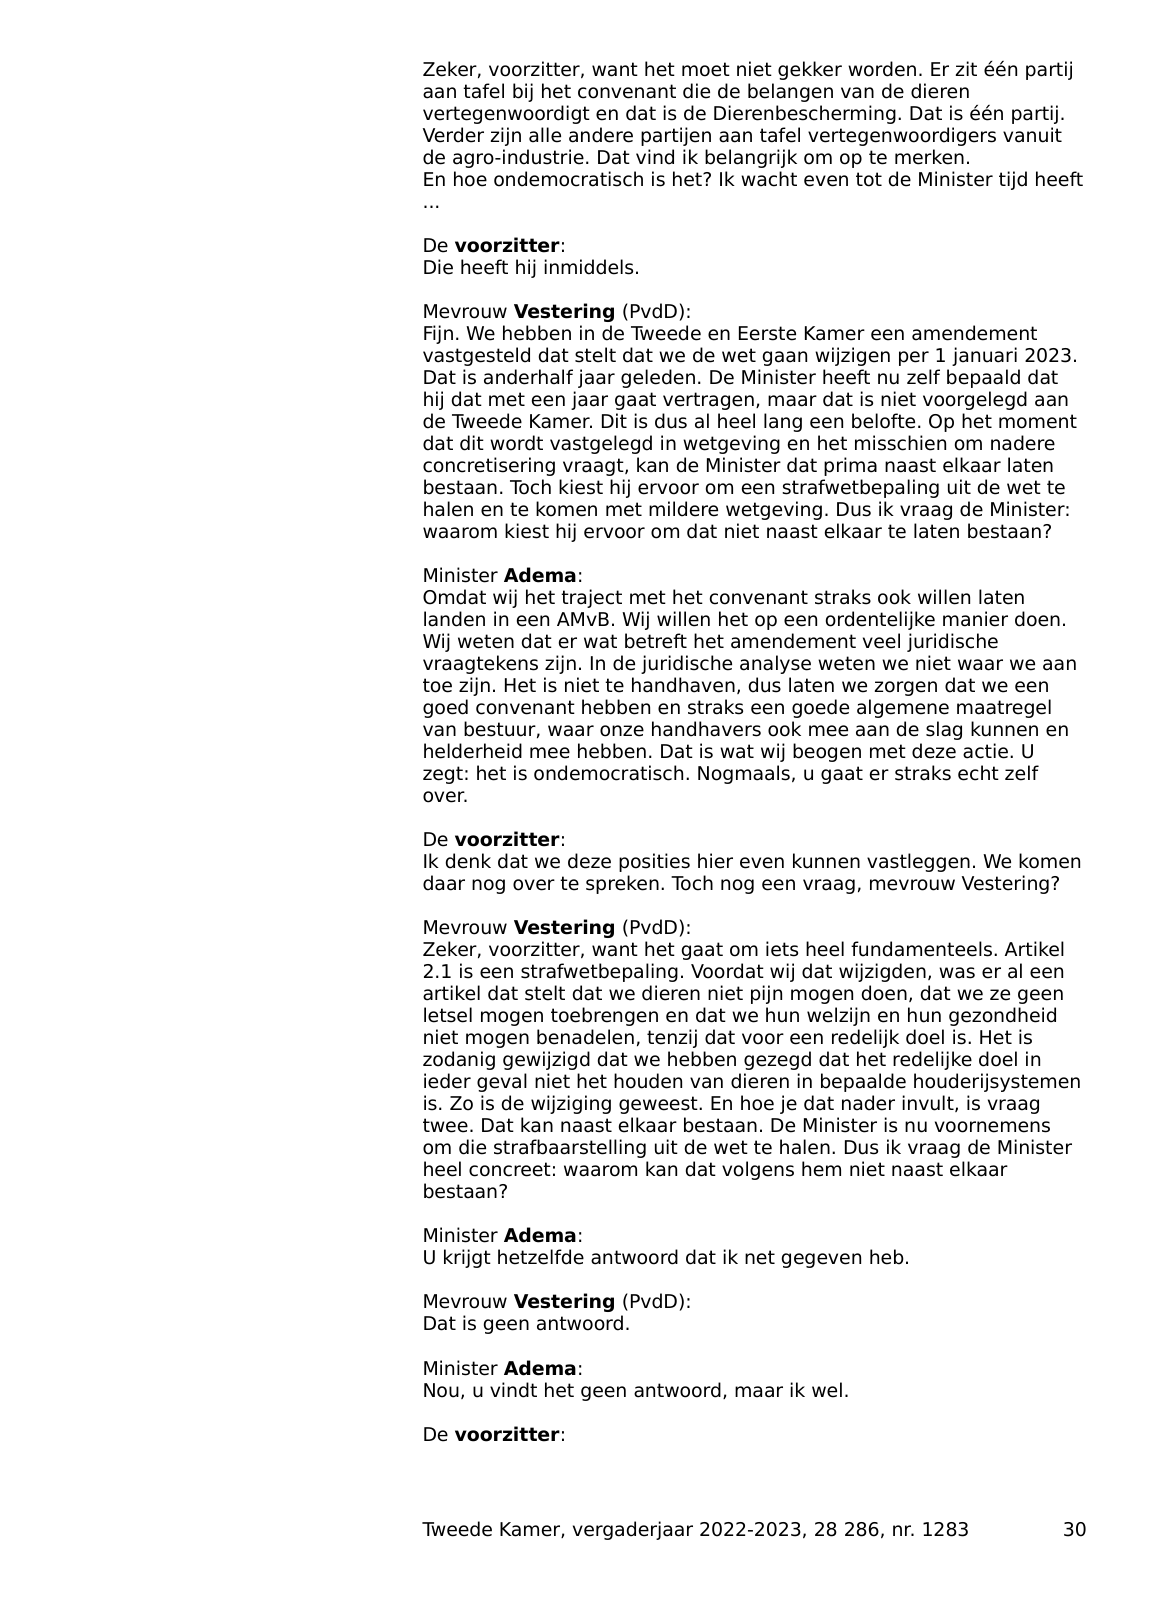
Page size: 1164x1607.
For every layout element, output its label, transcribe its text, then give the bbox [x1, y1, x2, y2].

text Dat is geen antwoord. [422, 1313, 1087, 1335]
text Mevrouw Vestering (PvdD): [422, 1291, 1087, 1313]
text Fijn. We hebben in de Tweede en Eerste Kamer een amendement vastgesteld dat stelt dat we de wet gaan wijzigen per 1 januari 2023. Dat is anderhalf jaar geleden. De Minister heeft nu zelf bepaald dat hij dat met een jaar gaat vertragen, maar dat is niet voorgelegd aan de Tweede Kamer. Dit is dus al heel lang een belofte. Op het moment dat dit wordt vastgelegd in wetgeving en het misschien om nadere concretisering vraagt, kan de Minister dat prima naast elkaar laten bestaan. Toch kiest hij ervoor om een strafwetbepaling uit de wet te halen en te komen met mildere wetgeving. Dus ik vraag de Minister: waarom kiest hij ervoor om dat niet naast elkaar te laten bestaan? [422, 323, 1087, 543]
text De voorzitter: [422, 235, 1087, 257]
text Minister Adema: [422, 1225, 1087, 1247]
text De voorzitter: [422, 1424, 1087, 1446]
text De voorzitter: [422, 829, 1087, 851]
text Zeker, voorzitter, want het gaat om iets heel fundamenteels. Artikel 2.1 is een strafwetbepaling. Voordat wij dat wijzigden, was er al een artikel dat stelt dat we dieren niet pijn mogen doen, dat we ze geen letsel mogen toebrengen en dat we hun welzijn en hun gezondheid niet mogen benadelen, tenzij dat voor een redelijk doel is. Het is zodanig gewijzigd dat we hebben gezegd dat het redelijke doel in ieder geval niet het houden van dieren in bepaalde houderijsystemen is. Zo is de wijziging geweest. En hoe je dat nader invult, is vraag twee. Dat kan naast elkaar bestaan. De Minister is nu voornemens om die strafbaarstelling uit de wet te halen. Dus ik vraag de Minister heel concreet: waarom kan dat volgens hem niet naast elkaar bestaan? [422, 939, 1087, 1203]
text U krijgt hetzelfde antwoord dat ik net gegeven heb. [422, 1247, 1087, 1269]
text Minister Adema: [422, 565, 1087, 587]
text Die heeft hij inmiddels. [422, 257, 1087, 279]
text Zeker, voorzitter, want het moet niet gekker worden. Er zit één partij aan tafel bij het convenant die de belangen van de dieren vertegenwoordigt en dat is de Dierenbescherming. Dat is één partij. Verder zijn alle andere partijen aan tafel vertegenwoordigers vanuit de agro-industrie. Dat vind ik belangrijk om op te merken. [422, 59, 1087, 169]
text Minister Adema: [422, 1357, 1087, 1379]
text En hoe ondemocratisch is het? Ik wacht even tot de Minister tijd heeft ... [422, 169, 1087, 213]
text Omdat wij het traject met het convenant straks ook willen laten landen in een AMvB. Wij willen het op een ordentelijke manier doen. Wij weten dat er wat betreft het amendement veel juridische vraagtekens zijn. In de juridische analyse weten we niet waar we aan toe zijn. Het is niet te handhaven, dus laten we zorgen dat we een goed convenant hebben en straks een goede algemene maatregel van bestuur, waar onze handhavers ook mee aan de slag kunnen en helderheid mee hebben. Dat is wat wij beogen met deze actie. U zegt: het is ondemocratisch. Nogmaals, u gaat er straks echt zelf over. [422, 587, 1087, 807]
text Mevrouw Vestering (PvdD): [422, 917, 1087, 939]
text Nou, u vindt het geen antwoord, maar ik wel. [422, 1379, 1087, 1401]
text Mevrouw Vestering (PvdD): [422, 301, 1087, 323]
text Ik denk dat we deze posities hier even kunnen vastleggen. We komen daar nog over te spreken. Toch nog een vraag, mevrouw Vestering? [422, 851, 1087, 895]
